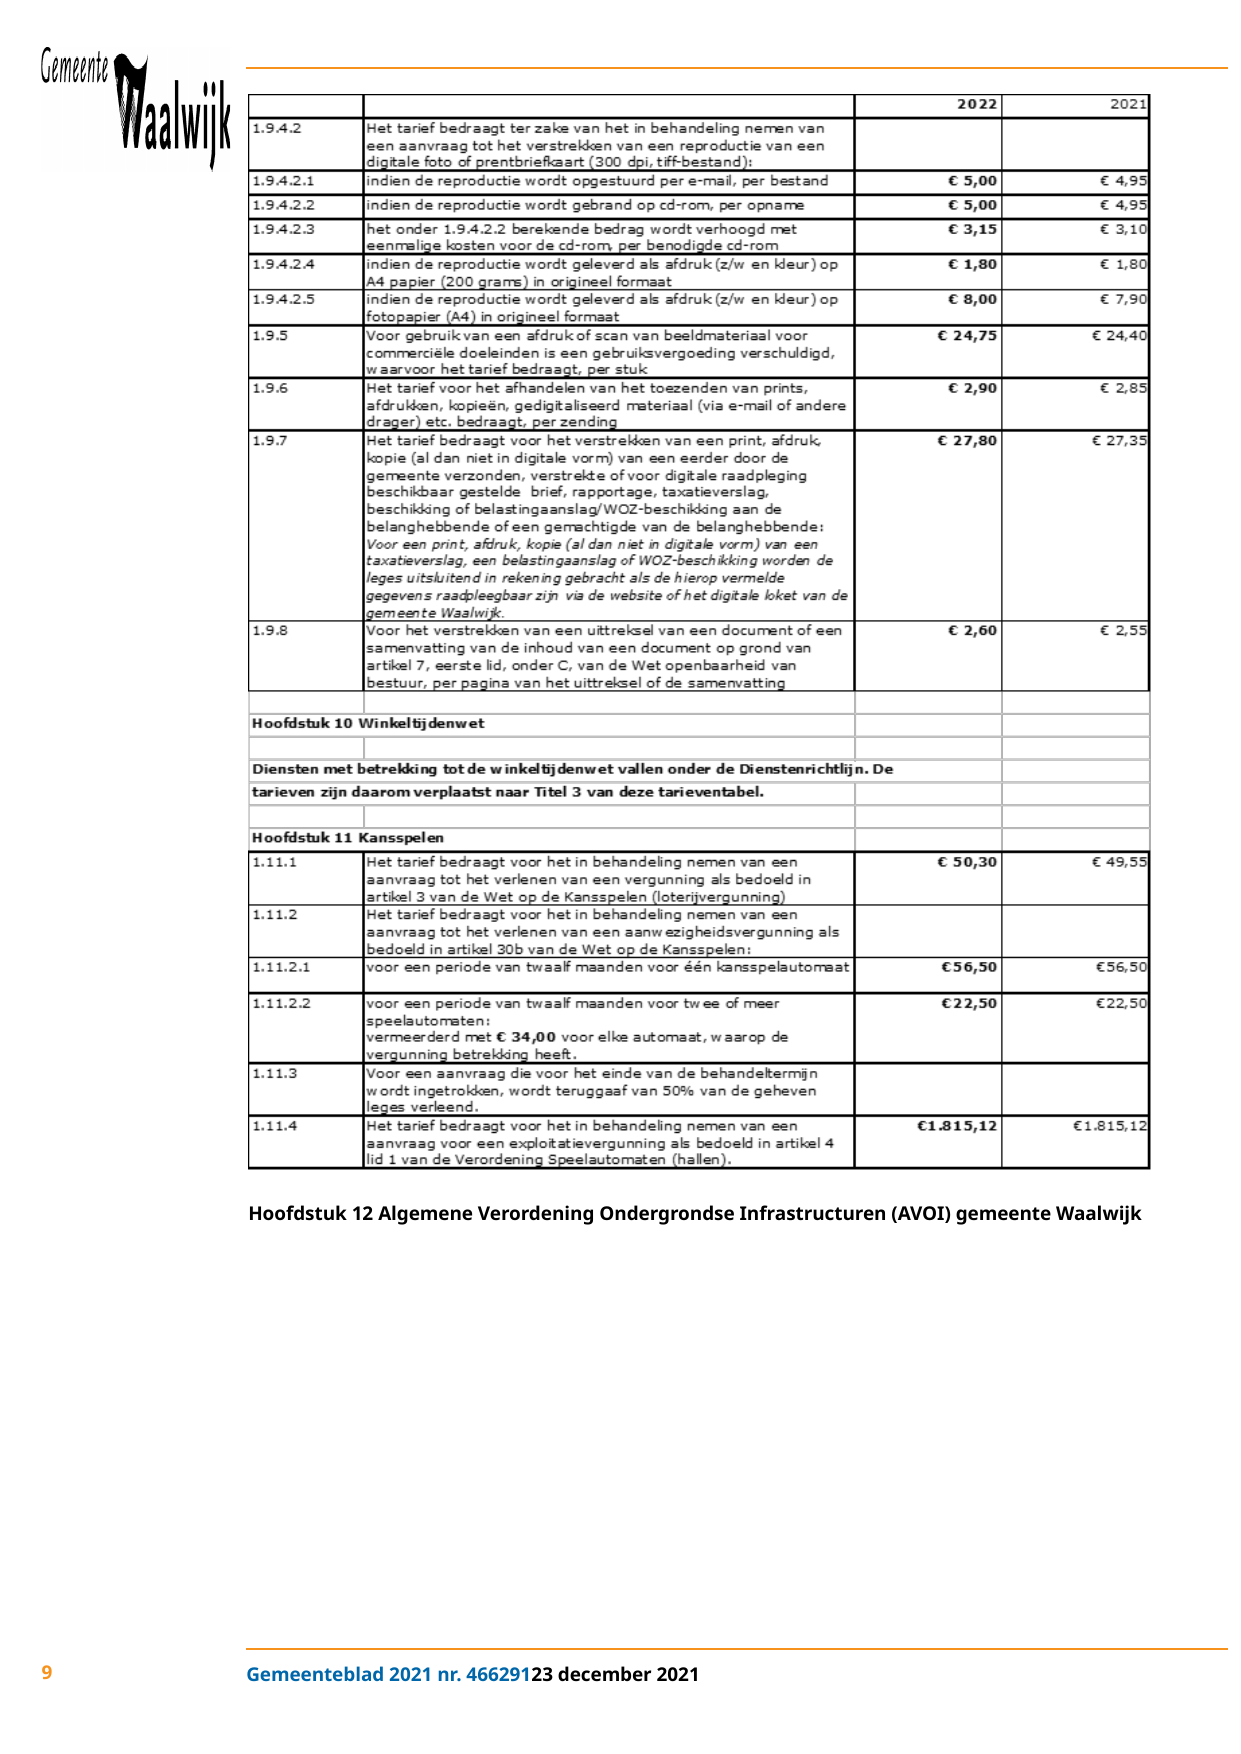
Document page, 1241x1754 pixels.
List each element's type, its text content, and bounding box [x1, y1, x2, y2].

text Hoofdstuk 12 Algemene Verordening Ondergrondse Infrastructuren (AVOI) gemeente Waalwijk [248, 1200, 1152, 1226]
picture [41, 47, 231, 172]
picture [248, 94, 1152, 1171]
